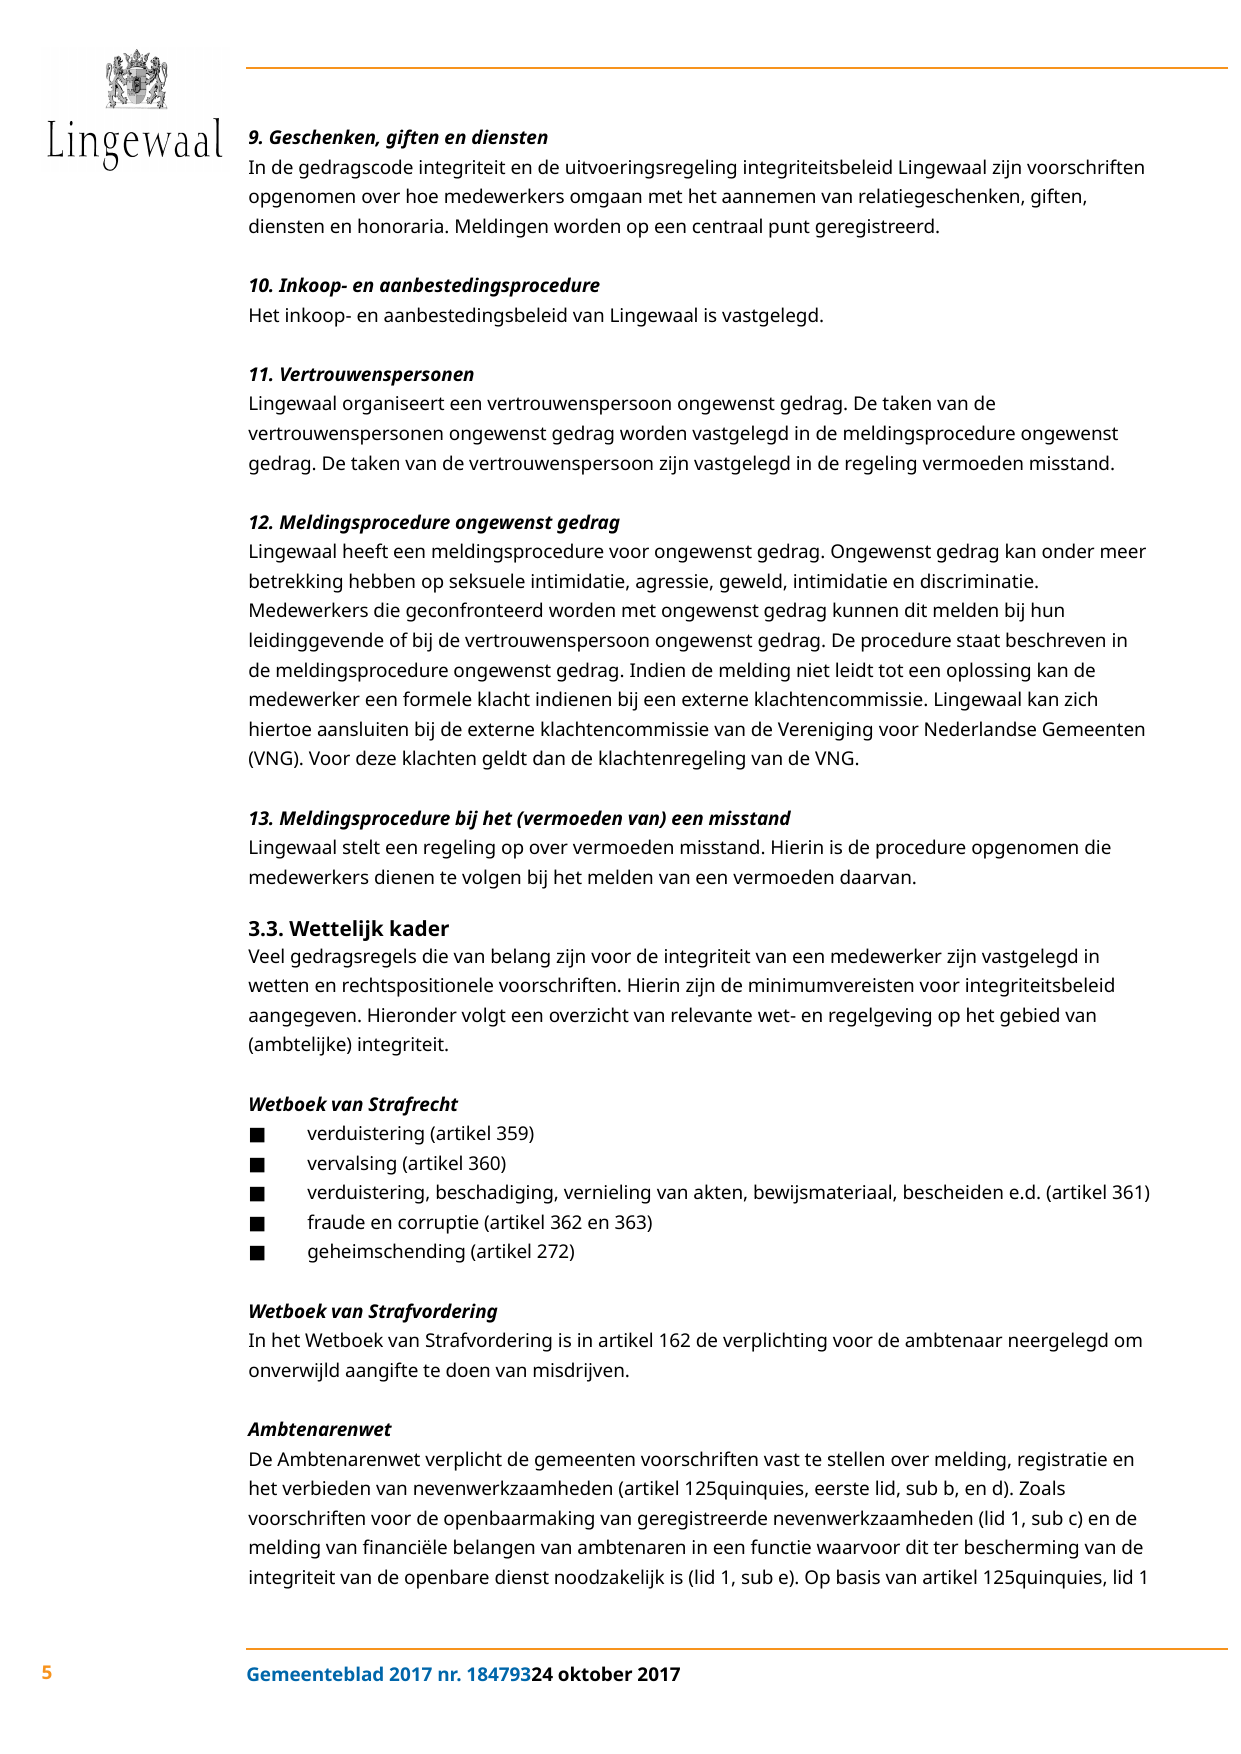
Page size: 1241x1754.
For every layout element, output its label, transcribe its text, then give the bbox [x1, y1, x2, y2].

text In de gedragscode integriteit en de uitvoeringsregeling integriteitsbeleid Lingewaal zijn voorschriften opgenomen over hoe medewerkers omgaan met het aannemen van relatiegeschenken, giften, diensten en honoraria. Meldingen worden op een centraal punt geregistreerd. [248, 154, 1152, 239]
text 11. Vertrouwenspersonen [248, 361, 1152, 387]
text 9. Geschenken, giften en diensten [248, 124, 1152, 150]
text Het inkoop- en aanbestedingsbeleid van Lingewaal is vastgelegd. [248, 302, 1152, 328]
list verduistering (artikel 359) [248, 1120, 1152, 1146]
text Veel gedragsregels die van belang zijn voor de integriteit van een medewerker zijn vastgelegd in wetten en rechtspositionele voorschriften. Hierin zijn de minimumvereisten voor integriteitsbeleid aangegeven. Hieronder volgt een overzicht van relevante wet- en regelgeving op het gebied van (ambtelijke) integriteit. [248, 943, 1152, 1057]
text Lingewaal organiseert een vertrouwenspersoon ongewenst gedrag. De taken van de vertrouwenspersonen ongewenst gedrag worden vastgelegd in de meldingsprocedure ongewenst gedrag. De taken van de vertrouwenspersoon zijn vastgelegd in de regeling vermoeden misstand. [248, 391, 1152, 476]
list vervalsing (artikel 360) [248, 1150, 1152, 1176]
text Wetboek van Strafrecht [248, 1091, 1152, 1116]
text Wetboek van Strafvordering [248, 1298, 1152, 1323]
text De Ambtenarenwet verplicht de gemeenten voorschriften vast te stellen over melding, registratie en het verbieden van nevenwerkzaamheden (artikel 125quinquies, eerste lid, sub b, en d). Zoals voorschriften voor de openbaarmaking van geregistreerde nevenwerkzaamheden (lid 1, sub c) en de melding van financiële belangen van ambtenaren in een functie waarvoor dit ter bescherming van de integriteit van de openbare dienst noodzakelijk is (lid 1, sub e). Op basis van artikel 125quinquies, lid 1 [248, 1446, 1152, 1590]
text In het Wetboek van Strafvordering is in artikel 162 de verplichting voor de ambtenaar neergelegd om onverwijld aangifte te doen van misdrijven. [248, 1327, 1152, 1383]
picture [41, 47, 231, 172]
list geheimschending (artikel 272) [248, 1239, 1152, 1264]
list fraude en corruptie (artikel 362 en 363) [248, 1209, 1152, 1235]
text 10. Inkoop- en aanbestedingsprocedure [248, 272, 1152, 298]
text Lingewaal stelt een regeling op over vermoeden misstand. Hierin is de procedure opgenomen die medewerkers dienen te volgen bij het melden van een vermoeden daarvan. [248, 834, 1152, 890]
text Lingewaal heeft een meldingsprocedure voor ongewenst gedrag. Ongewenst gedrag kan onder meer betrekking hebben op seksuele intimidatie, agressie, geweld, intimidatie en discriminatie. Medewerkers die geconfronteerd worden met ongewenst gedrag kunnen dit melden bij hun leidinggevende of bij de vertrouwenspersoon ongewenst gedrag. De procedure staat beschreven in de meldingsprocedure ongewenst gedrag. Indien de melding niet leidt tot een oplossing kan de medewerker een formele klacht indienen bij een externe klachtencommissie. Lingewaal kan zich hiertoe aansluiten bij de externe klachtencommissie van de Vereniging voor Nederlandse Gemeenten (VNG). Voor deze klachten geldt dan de klachtenregeling van de VNG. [248, 538, 1152, 771]
text 12. Meldingsprocedure ongewenst gedrag [248, 509, 1152, 535]
text 3.3. Wettelijk kader [248, 914, 1152, 943]
text Ambtenarenwet [248, 1416, 1152, 1442]
text 13. Meldingsprocedure bij het (vermoeden van) een misstand [248, 805, 1152, 831]
list verduistering, beschadiging, vernieling van akten, bewijsmateriaal, bescheiden e.d. (artikel 361) [248, 1179, 1152, 1205]
